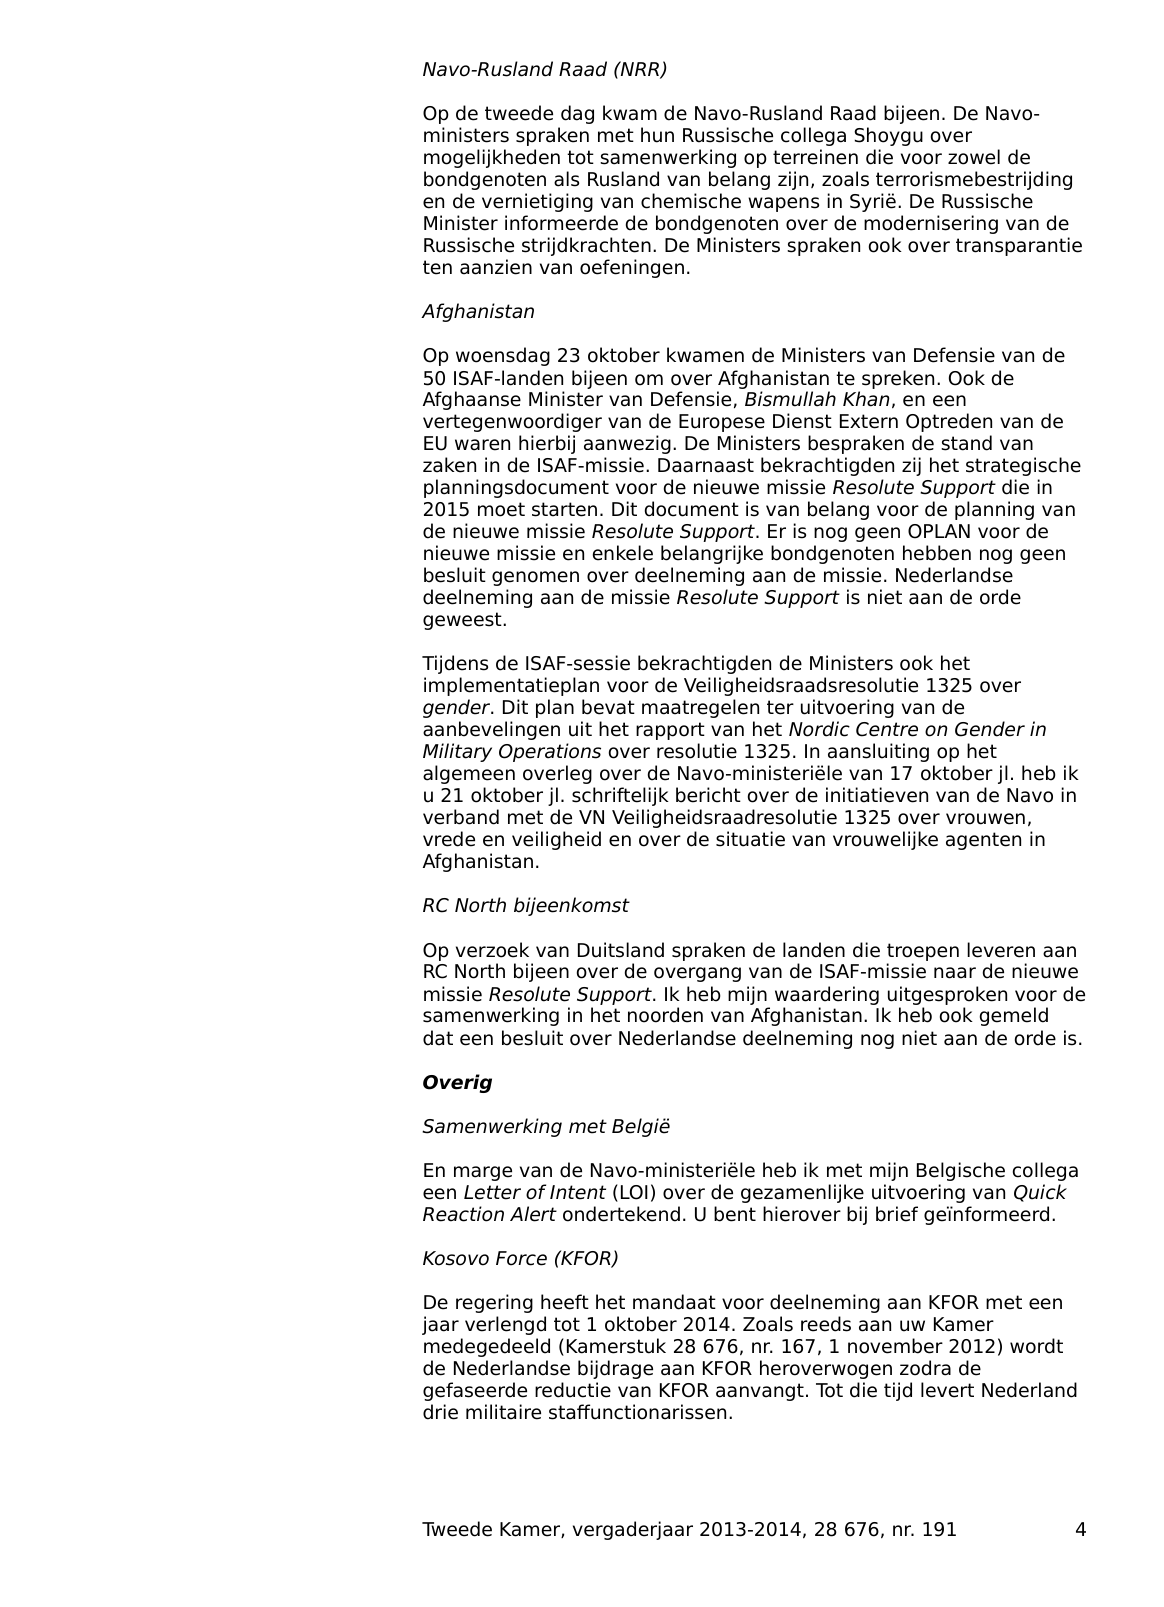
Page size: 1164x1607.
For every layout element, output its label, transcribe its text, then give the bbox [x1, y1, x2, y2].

text Tijdens de ISAF-sessie bekrachtigden de Ministers ook het implementatieplan voor de Veiligheidsraadsresolutie 1325 over gender. Dit plan bevat maatregelen ter uitvoering van de aanbevelingen uit het rapport van het Nordic Centre on Gender in Military Operations over resolutie 1325. In aansluiting op het algemeen overleg over de Navo-ministeriële van 17 oktober jl. heb ik u 21 oktober jl. schriftelijk bericht over de initiatieven van de Navo in verband met de VN Veiligheidsraadresolutie 1325 over vrouwen, vrede en veiligheid en over de situatie van vrouwelijke agenten in Afghanistan. [422, 653, 1087, 873]
subtitle Afghanistan [422, 301, 1087, 323]
subtitle Overig [422, 1072, 1087, 1093]
text En marge van de Navo-ministeriële heb ik met mijn Belgische collega een Letter of Intent (LOI) over de gezamenlijke uitvoering van Quick Reaction Alert ondertekend. U bent hierover bij brief geïnformeerd. [422, 1160, 1087, 1226]
text De regering heeft het mandaat voor deelneming aan KFOR met een jaar verlengd tot 1 oktober 2014. Zoals reeds aan uw Kamer medegedeeld (Kamerstuk 28 676, nr. 167, 1 november 2012) wordt de Nederlandse bijdrage aan KFOR heroverwogen zodra de gefaseerde reductie van KFOR aanvangt. Tot die tijd levert Nederland drie militaire staffunctionarissen. [422, 1292, 1087, 1424]
text Op woensdag 23 oktober kwamen de Ministers van Defensie van de 50 ISAF-landen bijeen om over Afghanistan te spreken. Ook de Afghaanse Minister van Defensie, Bismullah Khan, en een vertegenwoordiger van de Europese Dienst Extern Optreden van de EU waren hierbij aanwezig. De Ministers bespraken de stand van zaken in de ISAF-missie. Daarnaast bekrachtigden zij het strategische planningsdocument voor de nieuwe missie Resolute Support die in 2015 moet starten. Dit document is van belang voor de planning van de nieuwe missie Resolute Support. Er is nog geen OPLAN voor de nieuwe missie en enkele belangrijke bondgenoten hebben nog geen besluit genomen over deelneming aan de missie. Nederlandse deelneming aan de missie Resolute Support is niet aan de orde geweest. [422, 345, 1087, 631]
subtitle Samenwerking met België [422, 1116, 1087, 1138]
subtitle Navo-Rusland Raad (NRR) [422, 59, 1087, 81]
text Op de tweede dag kwam de Navo-Rusland Raad bijeen. De Navo-ministers spraken met hun Russische collega Shoygu over mogelijkheden tot samenwerking op terreinen die voor zowel de bondgenoten als Rusland van belang zijn, zoals terrorismebestrijding en de vernietiging van chemische wapens in Syrië. De Russische Minister informeerde de bondgenoten over de modernisering van de Russische strijdkrachten. De Ministers spraken ook over transparantie ten aanzien van oefeningen. [422, 103, 1087, 279]
subtitle RC North bijeenkomst [422, 895, 1087, 917]
subtitle Kosovo Force (KFOR) [422, 1248, 1087, 1270]
text Op verzoek van Duitsland spraken de landen die troepen leveren aan RC North bijeen over de overgang van de ISAF-missie naar de nieuwe missie Resolute Support. Ik heb mijn waardering uitgesproken voor de samenwerking in het noorden van Afghanistan. Ik heb ook gemeld dat een besluit over Nederlandse deelneming nog niet aan de orde is. [422, 939, 1087, 1049]
